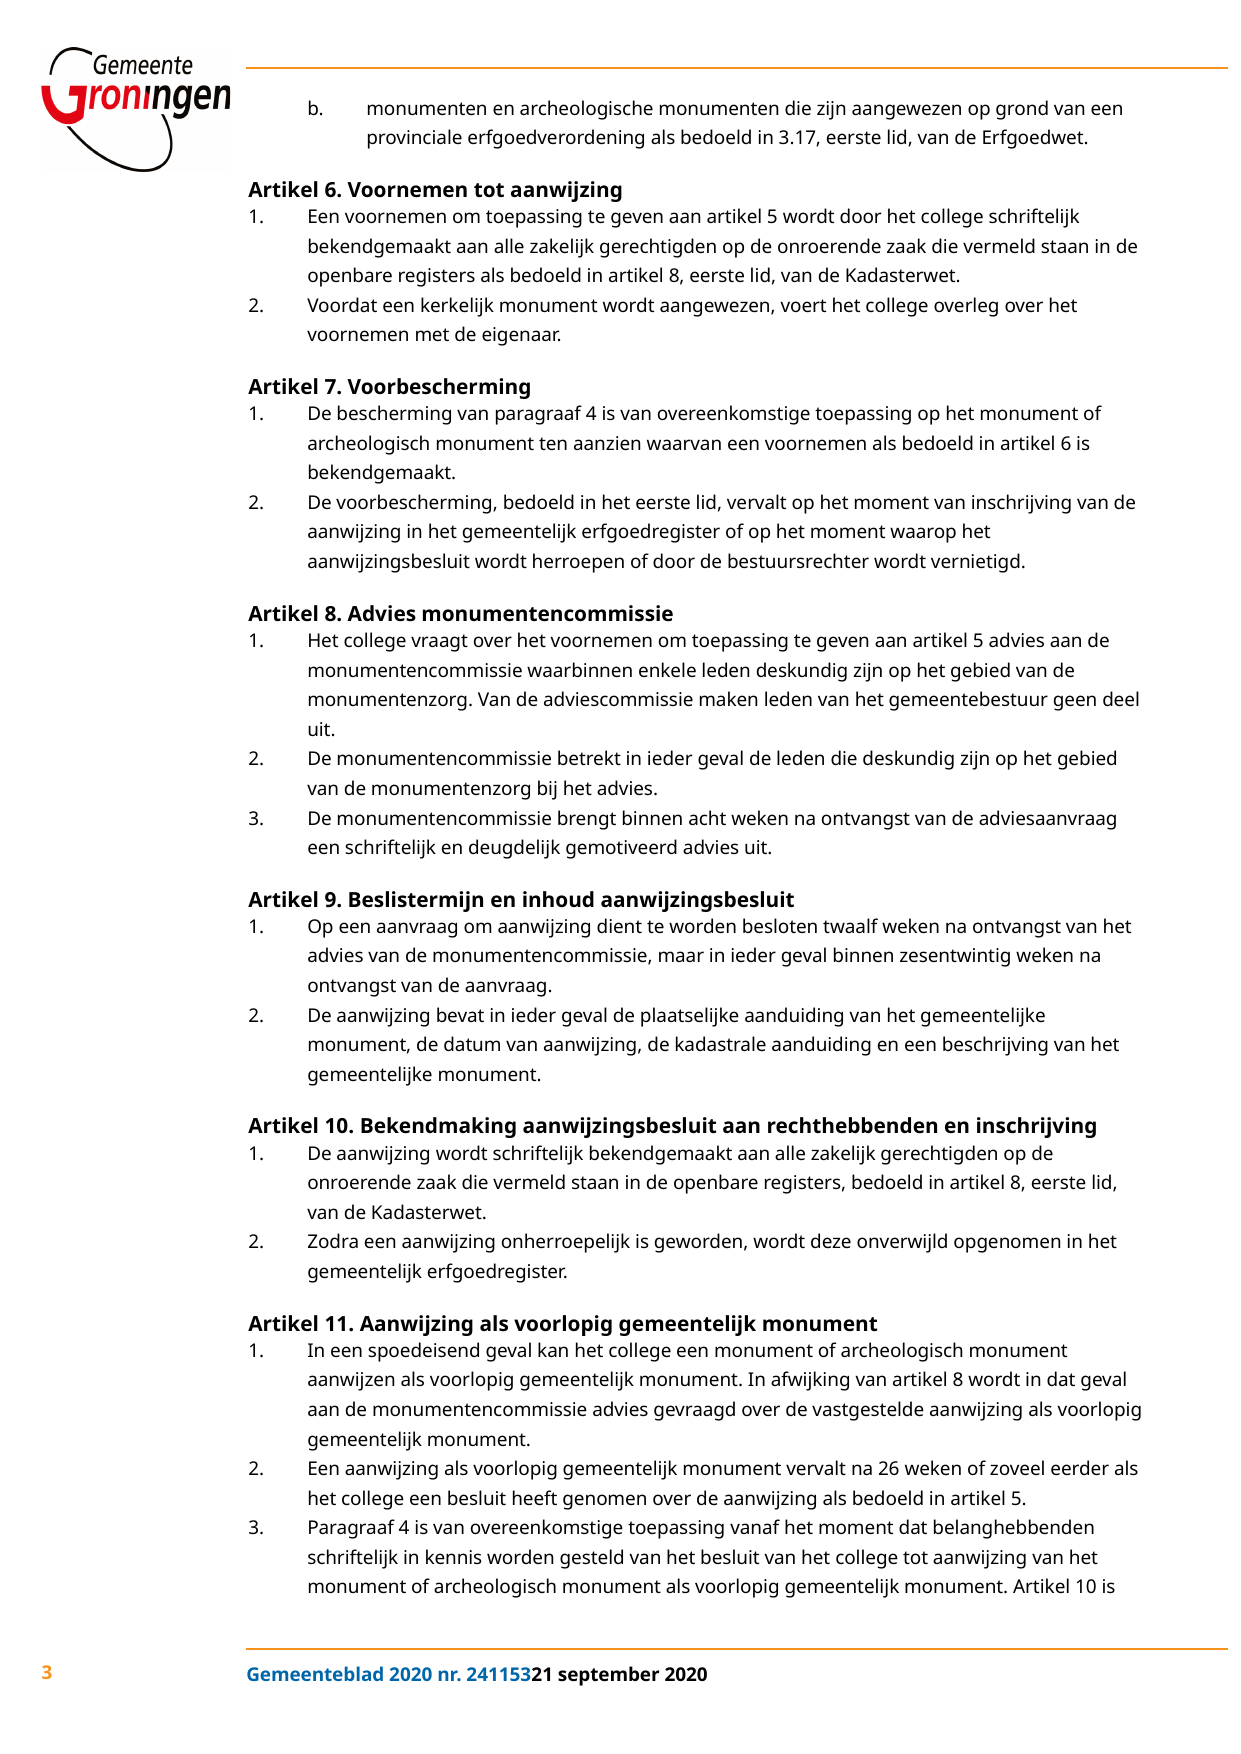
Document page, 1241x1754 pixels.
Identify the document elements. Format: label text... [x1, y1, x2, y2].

list Een aanwijzing als voorlopig gemeentelijk monument vervalt na 26 weken of zoveel eerder als het college een besluit heeft genomen over de aanwijzing als bedoeld in artikel 5. [248, 1455, 1152, 1511]
list In een spoedeisend geval kan het college een monument of archeologisch monument aanwijzen als voorlopig gemeentelijk monument. In afwijking van artikel 8 wordt in dat geval aan de monumentencommissie advies gevraagd over de vastgestelde aanwijzing als voorlopig gemeentelijk monument. [248, 1337, 1152, 1452]
list Voordat een kerkelijk monument wordt aangewezen, voert het college overleg over het voornemen met de eigenaar. [248, 292, 1152, 347]
list monumenten en archeologische monumenten die zijn aangewezen op grond van een provinciale erfgoedverordening als bedoeld in 3.17, eerste lid, van de Erfgoedwet. [307, 95, 1152, 150]
list De bescherming van paragraaf 4 is van overeenkomstige toepassing op het monument of archeologisch monument ten aanzien waarvan een voornemen als bedoeld in artikel 6 is bekendgemaakt. [248, 400, 1152, 485]
text Artikel 8. Advies monumentencommissie [248, 599, 1152, 627]
list Een voornemen om toepassing te geven aan artikel 5 wordt door het college schriftelijk bekendgemaakt aan alle zakelijk gerechtigden op de onroerende zaak die vermeld staan in de openbare registers als bedoeld in artikel 8, eerste lid, van de Kadasterwet. [248, 203, 1152, 288]
text Artikel 7. Voorbescherming [248, 372, 1152, 400]
list Paragraaf 4 is van overeenkomstige toepassing vanaf het moment dat belanghebbenden schriftelijk in kennis worden gesteld van het besluit van het college tot aanwijzing van het monument of archeologisch monument als voorlopig gemeentelijk monument. Artikel 10 is [248, 1514, 1152, 1599]
picture [41, 47, 231, 172]
text Artikel 11. Aanwijzing als voorlopig gemeentelijk monument [248, 1309, 1152, 1337]
list De aanwijzing wordt schriftelijk bekendgemaakt aan alle zakelijk gerechtigden op de onroerende zaak die vermeld staan in de openbare registers, bedoeld in artikel 8, eerste lid, van de Kadasterwet. [248, 1140, 1152, 1225]
list De monumentencommissie betrekt in ieder geval de leden die deskundig zijn op het gebied van de monumentenzorg bij het advies. [248, 746, 1152, 801]
list De voorbescherming, bedoeld in het eerste lid, vervalt op het moment van inschrijving van de aanwijzing in het gemeentelijk erfgoedregister of op het moment waarop het aanwijzingsbesluit wordt herroepen of door de bestuursrechter wordt vernietigd. [248, 489, 1152, 574]
text Artikel 9. Beslistermijn en inhoud aanwijzingsbesluit [248, 885, 1152, 913]
list De monumentencommissie brengt binnen acht weken na ontvangst van de adviesaanvraag een schriftelijk en deugdelijk gemotiveerd advies uit. [248, 805, 1152, 860]
list Zodra een aanwijzing onherroepelijk is geworden, wordt deze onverwijld opgenomen in het gemeentelijk erfgoedregister. [248, 1229, 1152, 1284]
list De aanwijzing bevat in ieder geval de plaatselijke aanduiding van het gemeentelijke monument, de datum van aanwijzing, de kadastrale aanduiding en een beschrijving van het gemeentelijke monument. [248, 1002, 1152, 1087]
text Artikel 10. Bekendmaking aanwijzingsbesluit aan rechthebbenden en inschrijving [248, 1111, 1152, 1140]
list Op een aanvraag om aanwijzing dient te worden besloten twaalf weken na ontvangst van het advies van de monumentencommissie, maar in ieder geval binnen zesentwintig weken na ontvangst van de aanvraag. [248, 913, 1152, 998]
text Artikel 6. Voornemen tot aanwijzing [248, 175, 1152, 203]
list Het college vraagt over het voornemen om toepassing te geven aan artikel 5 advies aan de monumentencommissie waarbinnen enkele leden deskundig zijn op het gebied van de monumentenzorg. Van de adviescommissie maken leden van het gemeentebestuur geen deel uit. [248, 627, 1152, 742]
